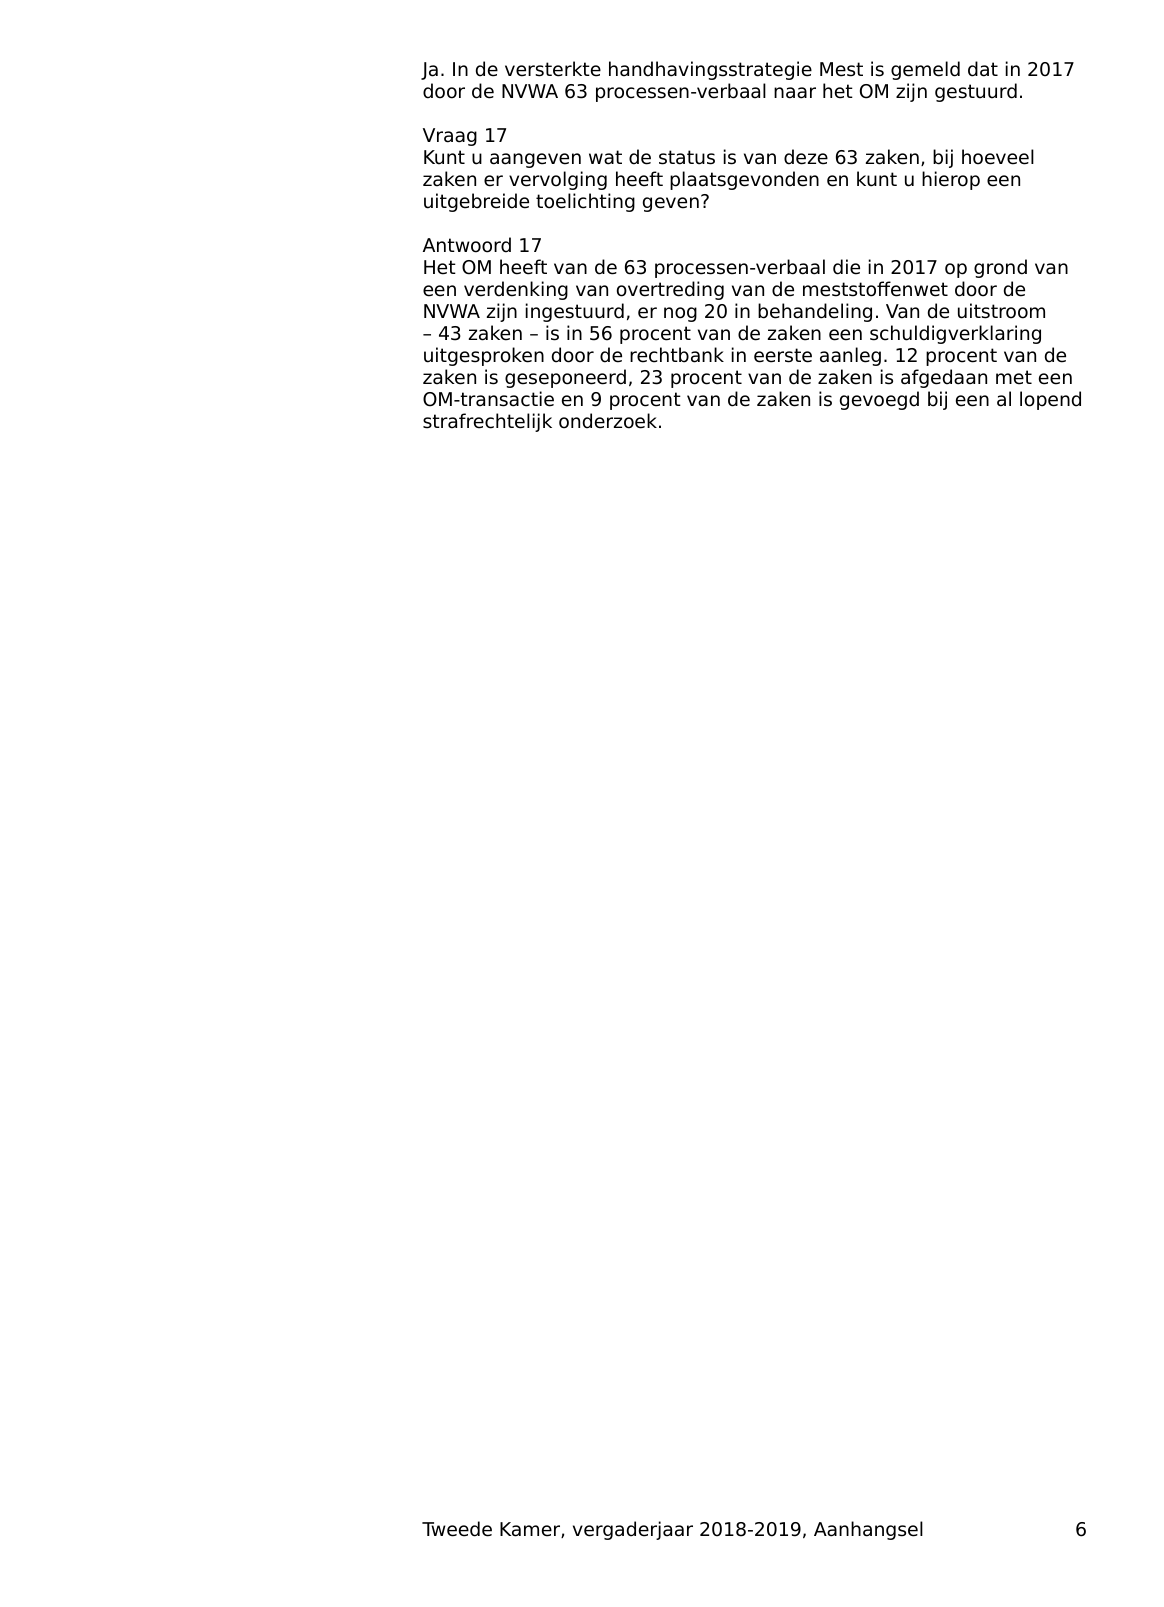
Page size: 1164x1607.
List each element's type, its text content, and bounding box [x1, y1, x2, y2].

text Vraag 17 [422, 125, 1087, 147]
text Ja. In de versterkte handhavingsstrategie Mest is gemeld dat in 2017 door de NVWA 63 processen-verbaal naar het OM zijn gestuurd. [422, 59, 1087, 103]
text Kunt u aangeven wat de status is van deze 63 zaken, bij hoeveel zaken er vervolging heeft plaatsgevonden en kunt u hierop een uitgebreide toelichting geven? [422, 147, 1087, 213]
text Antwoord 17 [422, 235, 1087, 257]
text Het OM heeft van de 63 processen-verbaal die in 2017 op grond van een verdenking van overtreding van de meststoffenwet door de NVWA zijn ingestuurd, er nog 20 in behandeling. Van de uitstroom – 43 zaken – is in 56 procent van de zaken een schuldigverklaring uitgesproken door de rechtbank in eerste aanleg. 12 procent van de zaken is geseponeerd, 23 procent van de zaken is afgedaan met een OM-transactie en 9 procent van de zaken is gevoegd bij een al lopend strafrechtelijk onderzoek. [422, 257, 1087, 433]
